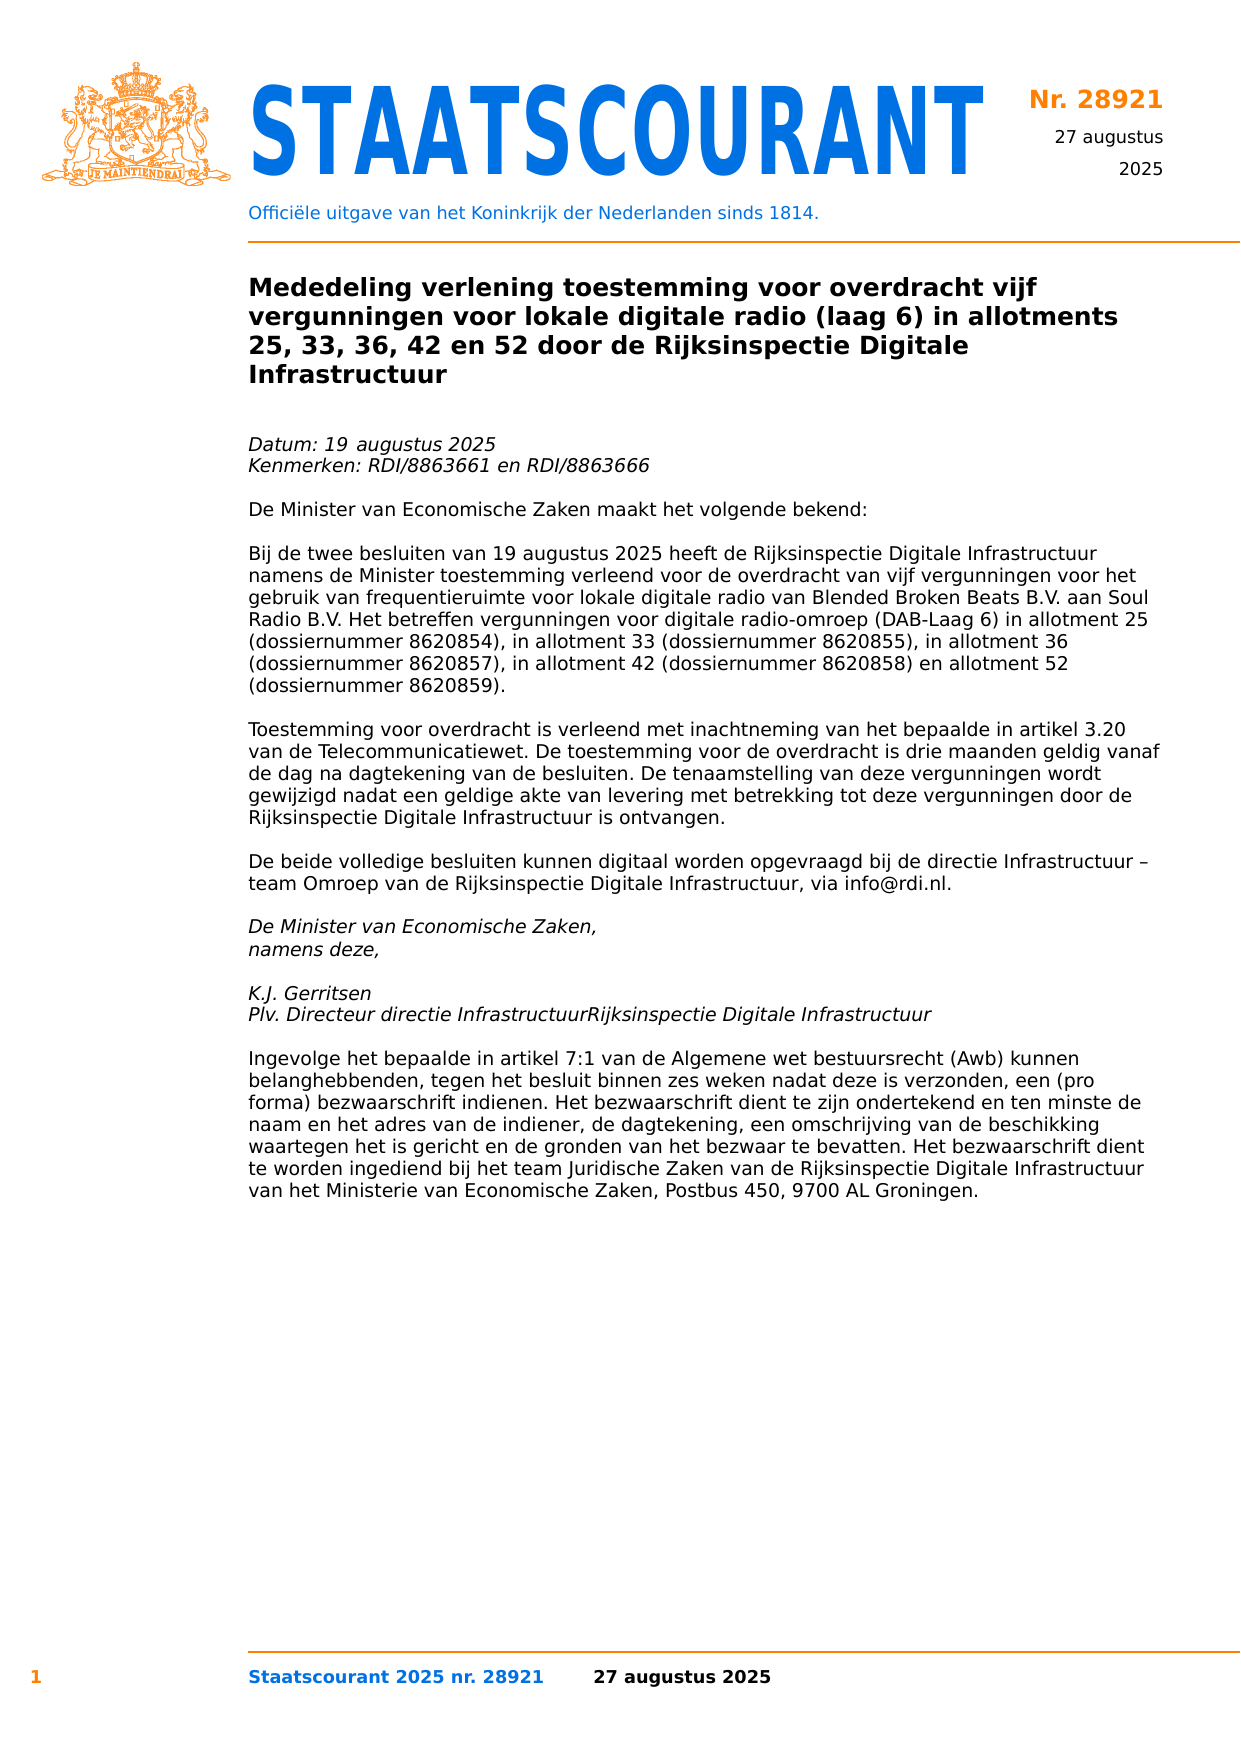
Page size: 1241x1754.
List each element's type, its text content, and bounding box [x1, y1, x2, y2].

text Toestemming voor overdracht is verleend met inachtneming van het bepaalde in artikel 3.20 van de Telecommunicatiewet. De toestemming voor de overdracht is drie maanden geldig vanaf de dag na dagtekening van de besluiten. De tenaamstelling van deze vergunningen wordt gewijzigd nadat een geldige akte van levering met betrekking tot deze vergunningen door de Rijksinspectie Digitale Infrastructuur is ontvangen. [248, 719, 1163, 829]
table_cell 2025 [998, 153, 1240, 203]
text Bij de twee besluiten van 19 augustus 2025 heeft de Rijksinspectie Digitale Infrastructuur namens de Minister toestemming verleend voor de overdracht van vijf vergunningen voor het gebruik van frequentieruimte voor lokale digitale radio van Blended Broken Beats B.V. aan Soul Radio B.V. Het betreffen vergunningen voor digitale radio-omroep (DAB-Laag 6) in allotment 25 (dossiernummer 8620854), in allotment 33 (dossiernummer 8620855), in allotment 36 (dossiernummer 8620857), in allotment 42 (dossiernummer 8620858) en allotment 52 (dossiernummer 8620859). [248, 543, 1163, 697]
subtitle Mededeling verlening toestemming voor overdracht vijf vergunningen voor lokale digitale radio (laag 6) in allotments 25, 33, 36, 42 en 52 door de Rijksinspectie Digitale Infrastructuur [248, 273, 1163, 390]
table_cell Officiële uitgave van het Koninkrijk der Nederlanden sinds 1814. [248, 203, 1240, 241]
table_header Nr. 28921 [998, 62, 1240, 121]
picture [41, 62, 231, 186]
table_cell 27 augustus [998, 121, 1240, 153]
text Ingevolge het bepaalde in artikel 7:1 van de Algemene wet bestuursrecht (Awb) kunnen belanghebbenden, tegen het besluit binnen zes weken nadat deze is verzonden, een (pro forma) bezwaarschrift indienen. Het bezwaarschrift dient te zijn ondertekend en ten minste de naam en het adres van de indiener, de dagtekening, een omschrijving van de beschikking waartegen het is gericht en de gronden van het bezwaar te bevatten. Het bezwaarschrift dient te worden ingediend bij het team Juridische Zaken van de Rijksinspectie Digitale Infrastructuur van het Ministerie van Economische Zaken, Postbus 450, 9700 AL Groningen. [248, 1048, 1163, 1202]
table_header [25, 62, 248, 241]
text De Minister van Economische Zaken, namens deze, K.J. Gerritsen Plv. Directeur directie InfrastructuurRijksinspectie Digitale Infrastructuur [248, 916, 1163, 1026]
text Datum: 19 augustus 2025 [248, 433, 1163, 455]
table_header STAATSCOURANT [248, 62, 998, 203]
text De beide volledige besluiten kunnen digitaal worden opgevraagd bij de directie Infrastructuur – team Omroep van de Rijksinspectie Digitale Infrastructuur, via info@rdi.nl. [248, 851, 1163, 894]
text De Minister van Economische Zaken maakt het volgende bekend: [248, 499, 1163, 521]
text Kenmerken: RDI/8863661 en RDI/8863666 [248, 455, 1163, 477]
